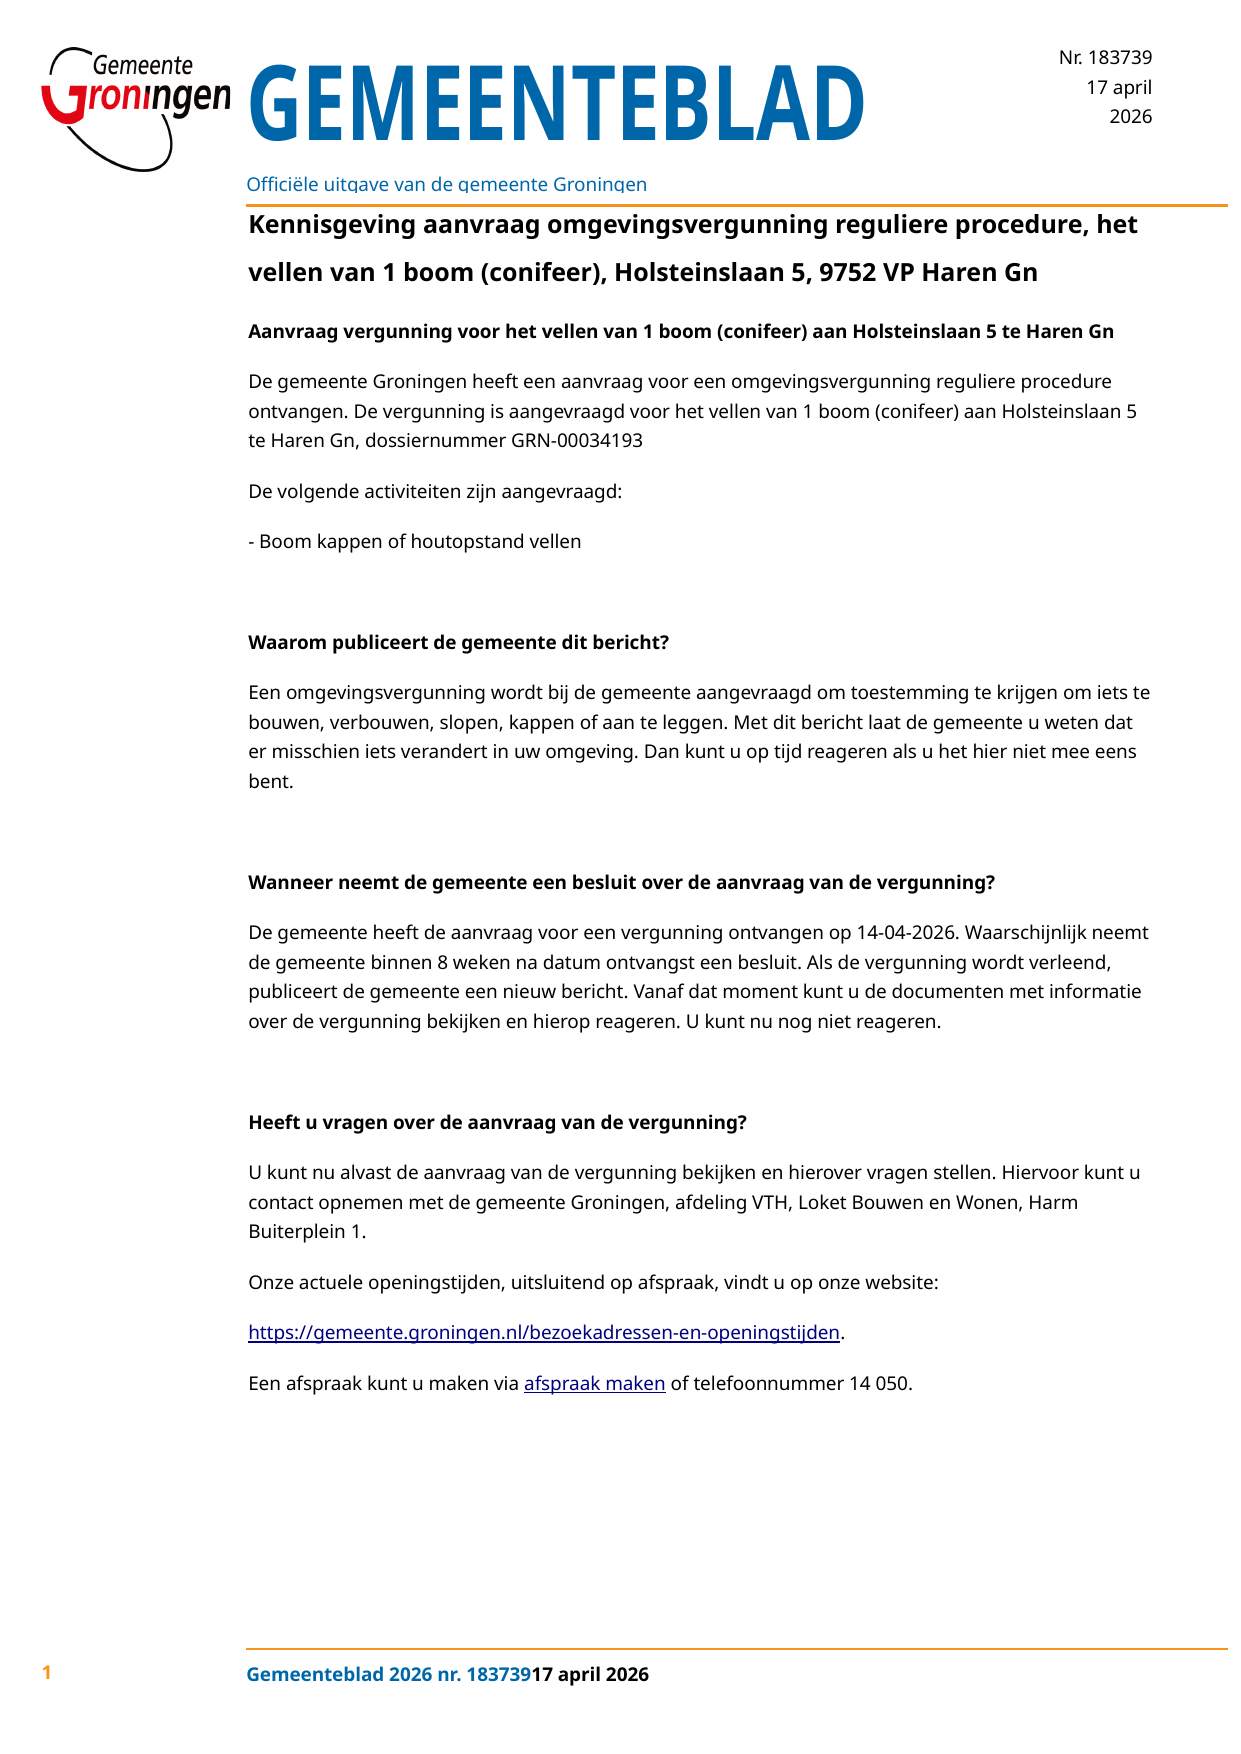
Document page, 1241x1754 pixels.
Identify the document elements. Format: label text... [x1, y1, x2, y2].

text Onze actuele openingstijden, uitsluitend op afspraak, vindt u op onze website: [248, 1269, 1152, 1295]
text Een omgevingsvergunning wordt bij de gemeente aangevraagd om toestemming te krijgen om iets te bouwen, verbouwen, slopen, kappen of aan te leggen. Met dit bericht laat de gemeente u weten dat er misschien iets verandert in uw omgeving. Dan kunt u op tijd reageren als u het hier niet mee eens bent. [248, 679, 1152, 794]
text - Boom kappen of houtopstand vellen [248, 528, 1152, 554]
text U kunt nu alvast de aanvraag van de vergunning bekijken en hierover vragen stellen. Hiervoor kunt u contact opnemen met de gemeente Groningen, afdeling VTH, Loket Bouwen en Wonen, Harm Buiterplein 1. [248, 1159, 1152, 1244]
picture [41, 47, 231, 172]
text Aanvraag vergunning voor het vellen van 1 boom (conifeer) aan Holsteinslaan 5 te Haren Gn [248, 318, 1152, 344]
text Een afspraak kunt u maken via afspraak maken of telefoonnummer 14 050. [248, 1370, 1152, 1396]
text De volgende activiteiten zijn aangevraagd: [248, 478, 1152, 504]
text Wanneer neemt de gemeente een besluit over de aanvraag van de vergunning? [248, 869, 1152, 895]
text De gemeente Groningen heeft een aanvraag voor een omgevingsvergunning reguliere procedure ontvangen. De vergunning is aangevraagd voor het vellen van 1 boom (conifeer) aan Holsteinslaan 5 te Haren Gn, dossiernummer GRN-00034193 [248, 368, 1152, 453]
text Heeft u vragen over de aanvraag van de vergunning? [248, 1109, 1152, 1135]
text Waarom publiceert de gemeente dit bericht? [248, 629, 1152, 655]
text https://gemeente.groningen.nl/bezoekadressen-en-openingstijden. [248, 1319, 1152, 1345]
text Kennisgeving aanvraag omgevingsvergunning reguliere procedure, het vellen van 1 boom (conifeer), Holsteinslaan 5, 9752 VP Haren Gn [248, 207, 1152, 288]
text De gemeente heeft de aanvraag voor een vergunning ontvangen op 14-04-2026. Waarschijnlijk neemt de gemeente binnen 8 weken na datum ontvangst een besluit. Als de vergunning wordt verleend, publiceert de gemeente een nieuw bericht. Vanaf dat moment kunt u de documenten met informatie over de vergunning bekijken en hierop reageren. U kunt nu nog niet reageren. [248, 919, 1152, 1034]
